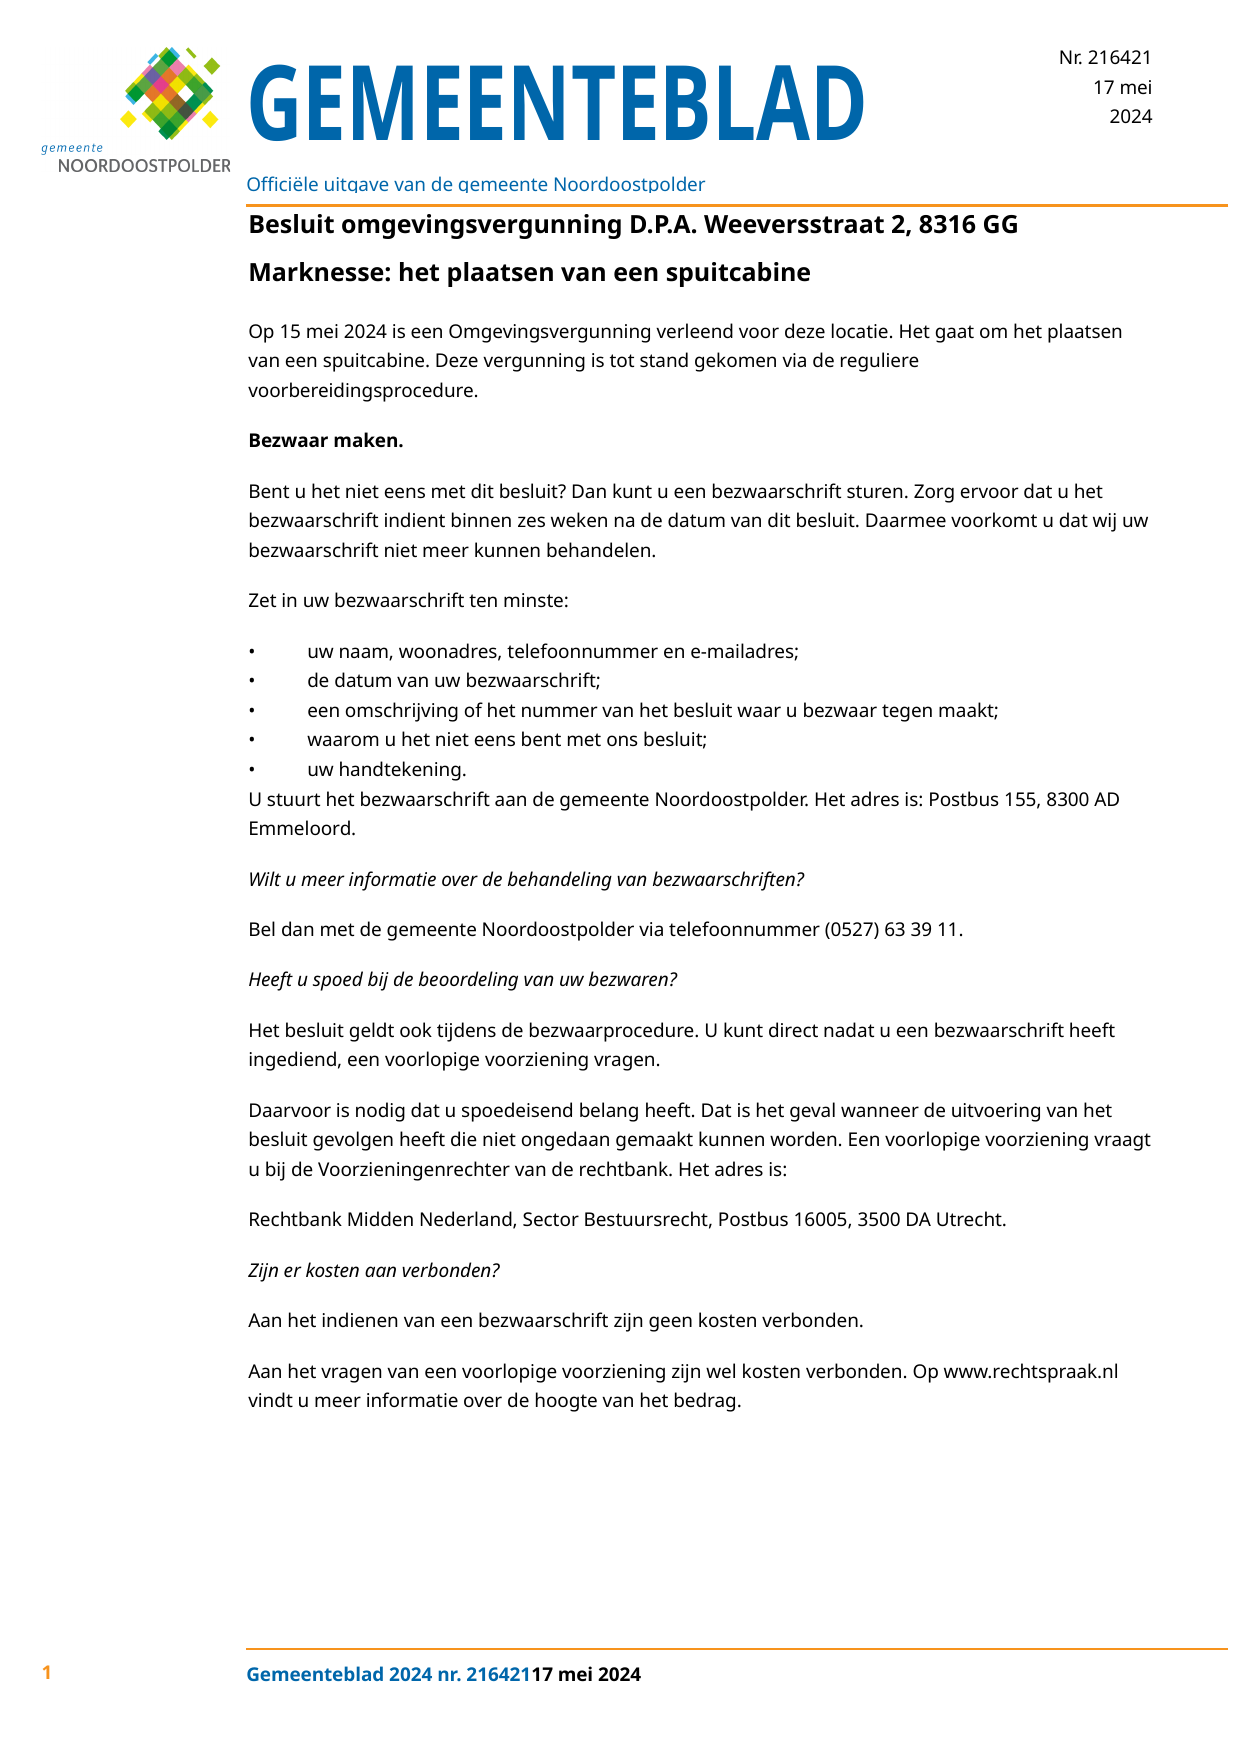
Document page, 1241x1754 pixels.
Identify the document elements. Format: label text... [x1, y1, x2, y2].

text Aan het vragen van een voorlopige voorziening zijn wel kosten verbonden. Op www.rechtspraak.nl vindt u meer informatie over de hoogte van het bedrag. [248, 1358, 1152, 1413]
text Heeft u spoed bij de beoordeling van uw bezwaren? [248, 967, 1152, 992]
list de datum van uw bezwaarschrift; [248, 667, 1152, 693]
list waarom u het niet eens bent met ons besluit; [248, 727, 1152, 752]
text Besluit omgevingsvergunning D.P.A. Weeversstraat 2, 8316 GG Marknesse: het plaatsen van een spuitcabine [248, 207, 1152, 288]
text U stuurt het bezwaarschrift aan de gemeente Noordoostpolder. Het adres is: Postbus 155, 8300 AD Emmeloord. [248, 786, 1152, 841]
text Zet in uw bezwaarschrift ten minste: [248, 587, 1152, 613]
text Het besluit geldt ook tijdens de bezwaarprocedure. U kunt direct nadat u een bezwaarschrift heeft ingediend, een voorlopige voorziening vragen. [248, 1017, 1152, 1072]
text Bezwaar maken. [248, 427, 1152, 453]
text Op 15 mei 2024 is een Omgevingsvergunning verleend voor deze locatie. Het gaat om het plaatsen van een spuitcabine. Deze vergunning is tot stand gekomen via de reguliere voorbereidingsprocedure. [248, 318, 1152, 403]
text Zijn er kosten aan verbonden? [248, 1257, 1152, 1283]
text Wilt u meer informatie over de behandeling van bezwaarschriften? [248, 866, 1152, 892]
list een omschrijving of het nummer van het besluit waar u bezwaar tegen maakt; [248, 697, 1152, 723]
list uw handtekening. [248, 756, 1152, 782]
picture [41, 47, 231, 172]
text Daarvoor is nodig dat u spoedeisend belang heeft. Dat is het geval wanneer de uitvoering van het besluit gevolgen heeft die niet ongedaan gemaakt kunnen worden. Een voorlopige voorziening vraagt u bij de Voorzieningenrechter van de rechtbank. Het adres is: [248, 1097, 1152, 1182]
text Aan het indienen van een bezwaarschrift zijn geen kosten verbonden. [248, 1307, 1152, 1333]
text Bel dan met de gemeente Noordoostpolder via telefoonnummer (0527) 63 39 11. [248, 916, 1152, 942]
text Bent u het niet eens met dit besluit? Dan kunt u een bezwaarschrift sturen. Zorg ervoor dat u het bezwaarschrift indient binnen zes weken na de datum van dit besluit. Daarmee voorkomt u dat wij uw bezwaarschrift niet meer kunnen behandelen. [248, 478, 1152, 563]
text Rechtbank Midden Nederland, Sector Bestuursrecht, Postbus 16005, 3500 DA Utrecht. [248, 1207, 1152, 1232]
list uw naam, woonadres, telefoonnummer en e-mailadres; [248, 638, 1152, 664]
